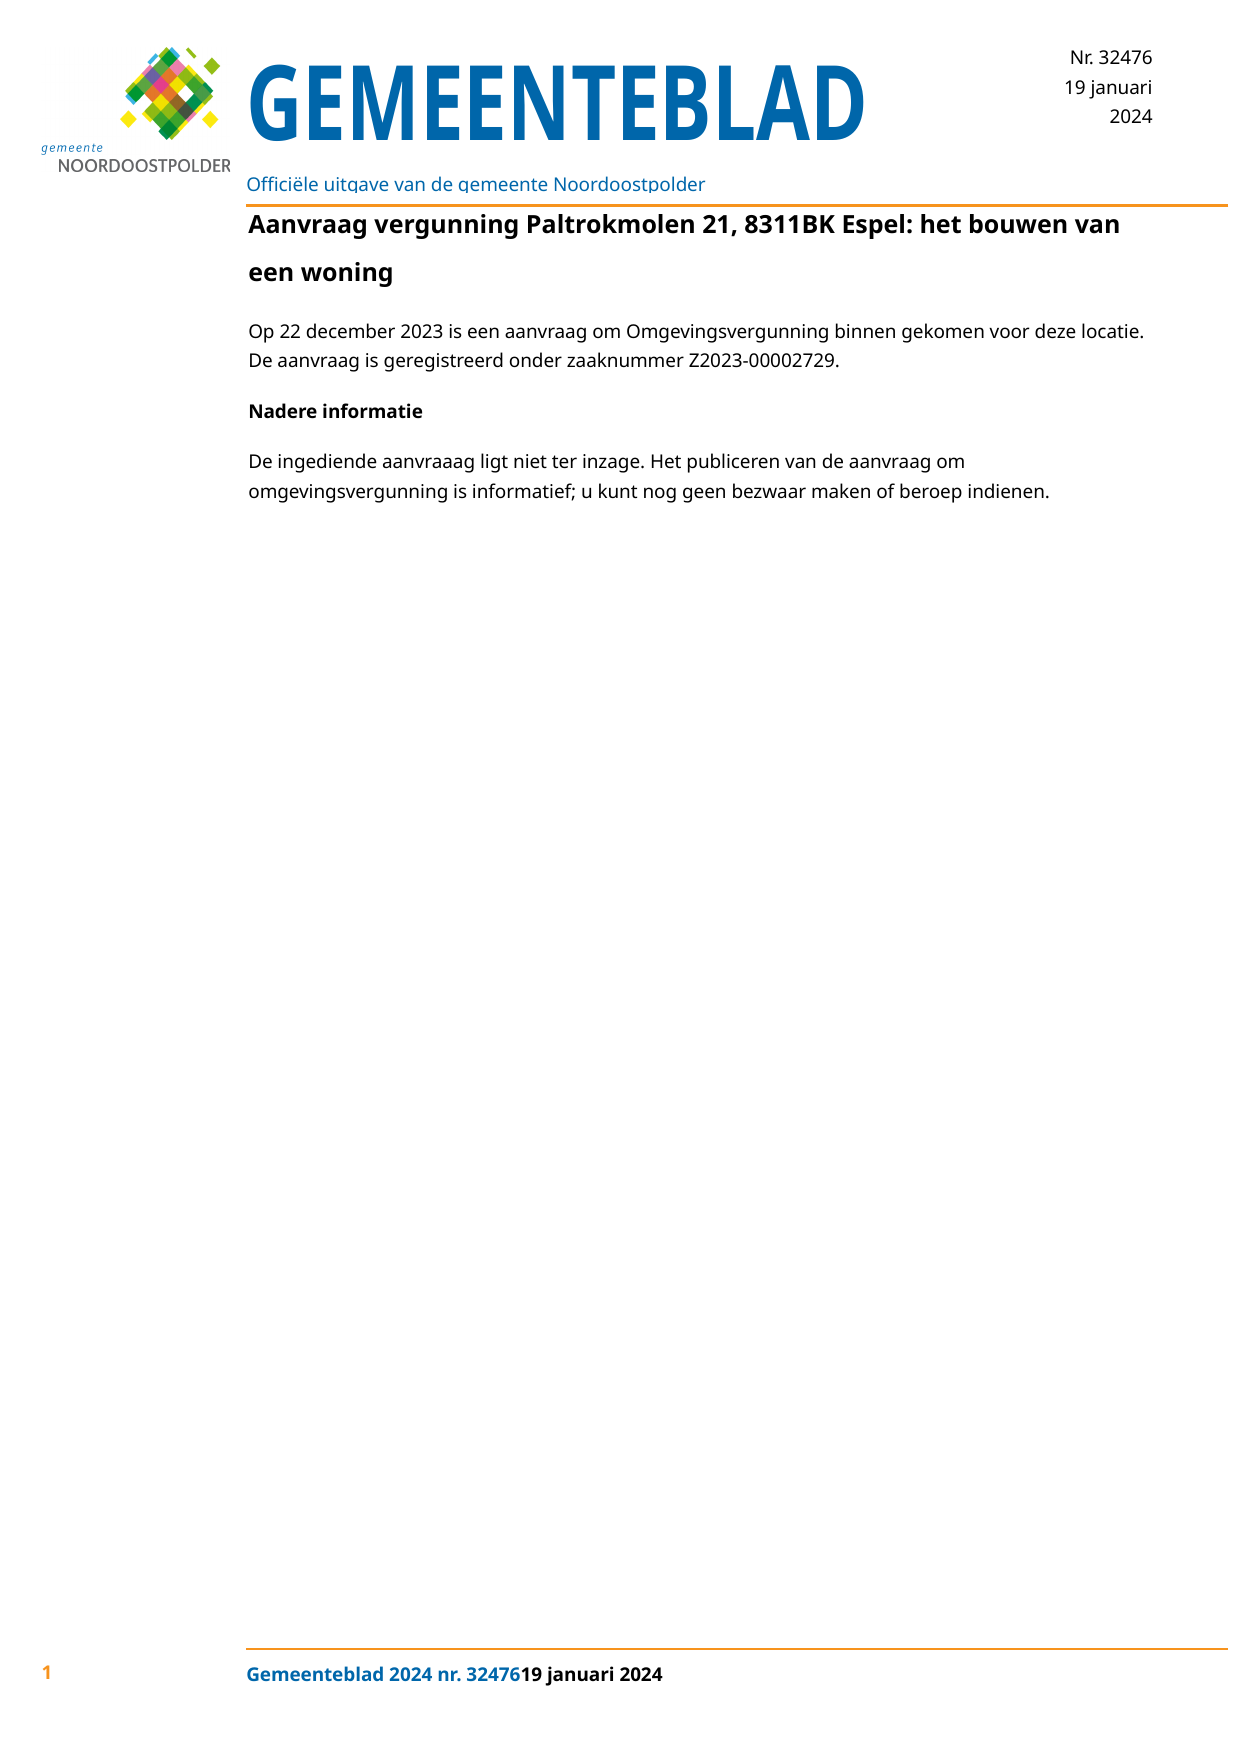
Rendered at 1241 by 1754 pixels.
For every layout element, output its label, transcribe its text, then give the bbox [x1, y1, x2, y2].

picture [41, 47, 231, 172]
text Nadere informatie [248, 398, 1152, 424]
text Aanvraag vergunning Paltrokmolen 21, 8311BK Espel: het bouwen van een woning [248, 207, 1152, 288]
text De ingediende aanvraaag ligt niet ter inzage. Het publiceren van de aanvraag om omgevingsvergunning is informatief; u kunt nog geen bezwaar maken of beroep indienen. [248, 448, 1152, 504]
text Op 22 december 2023 is een aanvraag om Omgevingsvergunning binnen gekomen voor deze locatie. De aanvraag is geregistreerd onder zaaknummer Z2023-00002729. [248, 318, 1152, 373]
